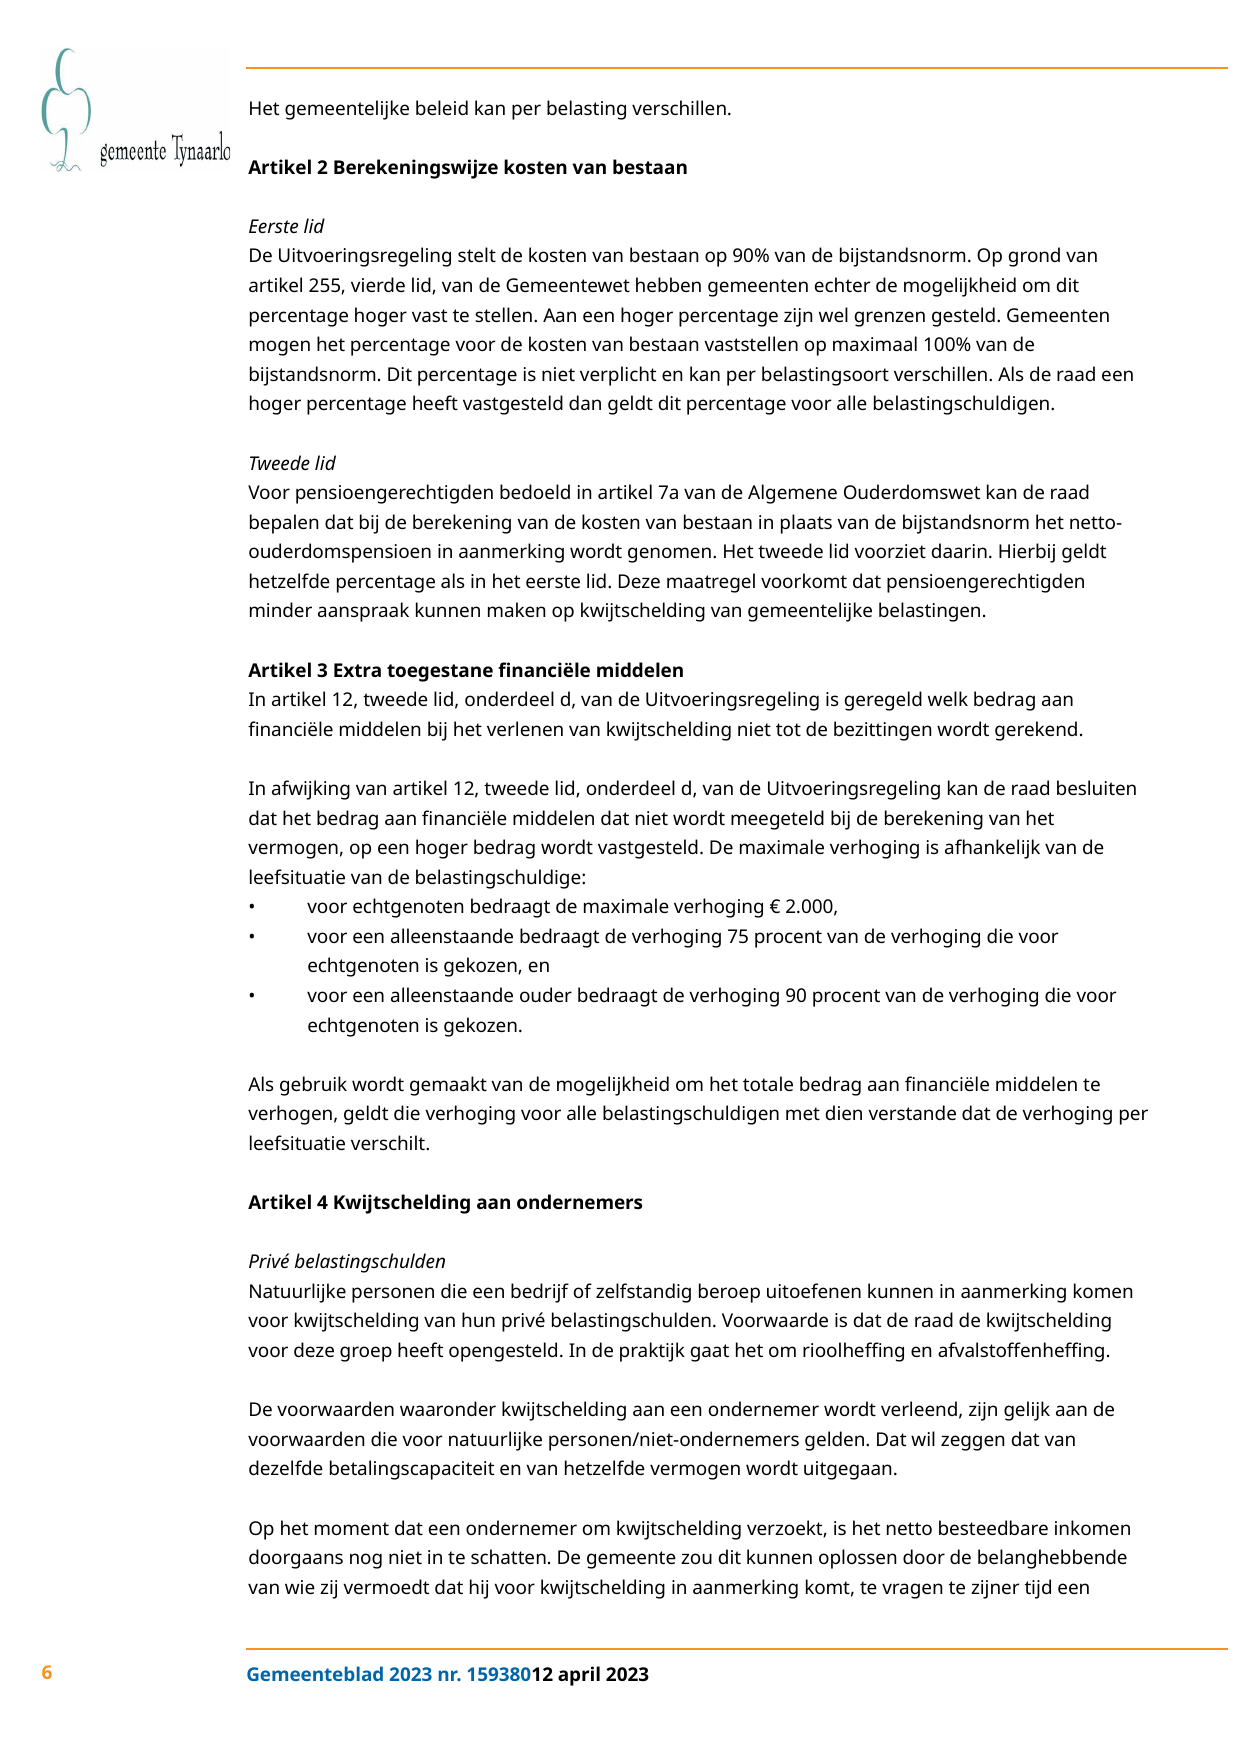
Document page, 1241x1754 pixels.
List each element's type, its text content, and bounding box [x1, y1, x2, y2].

text De voorwaarden waaronder kwijtschelding aan een ondernemer wordt verleend, zijn gelijk aan de voorwaarden die voor natuurlijke personen/niet-ondernemers gelden. Dat wil zeggen dat van dezelfde betalingscapaciteit en van hetzelfde vermogen wordt uitgegaan. [248, 1396, 1152, 1481]
text Artikel 4 Kwijtschelding aan ondernemers [248, 1189, 1152, 1215]
text Tweede lid [248, 450, 1152, 476]
text Eerste lid [248, 213, 1152, 239]
text In artikel 12, tweede lid, onderdeel d, van de Uitvoeringsregeling is geregeld welk bedrag aan financiële middelen bij het verlenen van kwijtschelding niet tot de bezittingen wordt gerekend. [248, 686, 1152, 742]
picture [41, 47, 231, 172]
text Privé belastingschulden [248, 1248, 1152, 1274]
text Artikel 2 Berekeningswijze kosten van bestaan [248, 154, 1152, 180]
list voor echtgenoten bedraagt de maximale verhoging € 2.000, [248, 893, 1152, 919]
text De Uitvoeringsregeling stelt de kosten van bestaan op 90% van de bijstandsnorm. Op grond van artikel 255, vierde lid, van de Gemeentewet hebben gemeenten echter de mogelijkheid om dit percentage hoger vast te stellen. Aan een hoger percentage zijn wel grenzen gesteld. Gemeenten mogen het percentage voor de kosten van bestaan vaststellen op maximaal 100% van de bijstandsnorm. Dit percentage is niet verplicht en kan per belastingsoort verschillen. Als de raad een hoger percentage heeft vastgesteld dan geldt dit percentage voor alle belastingschuldigen. [248, 243, 1152, 416]
text Voor pensioengerechtigden bedoeld in artikel 7a van de Algemene Ouderdomswet kan de raad bepalen dat bij de berekening van de kosten van bestaan in plaats van de bijstandsnorm het netto-ouderdomspensioen in aanmerking wordt genomen. Het tweede lid voorziet daarin. Hierbij geldt hetzelfde percentage als in het eerste lid. Deze maatregel voorkomt dat pensioengerechtigden minder aanspraak kunnen maken op kwijtschelding van gemeentelijke belastingen. [248, 479, 1152, 623]
text Op het moment dat een ondernemer om kwijtschelding verzoekt, is het netto besteedbare inkomen doorgaans nog niet in te schatten. De gemeente zou dit kunnen oplossen door de belanghebbende van wie zij vermoedt dat hij voor kwijtschelding in aanmerking komt, te vragen te zijner tijd een [248, 1515, 1152, 1600]
text Het gemeentelijke beleid kan per belasting verschillen. [248, 95, 1152, 121]
text Als gebruik wordt gemaakt van de mogelijkheid om het totale bedrag aan financiële middelen te verhogen, geldt die verhoging voor alle belastingschuldigen met dien verstande dat de verhoging per leefsituatie verschilt. [248, 1071, 1152, 1156]
text Artikel 3 Extra toegestane financiële middelen [248, 657, 1152, 683]
text Natuurlijke personen die een bedrijf of zelfstandig beroep uitoefenen kunnen in aanmerking komen voor kwijtschelding van hun privé belastingschulden. Voorwaarde is dat de raad de kwijtschelding voor deze groep heeft opengesteld. In de praktijk gaat het om rioolheffing en afvalstoffenheffing. [248, 1278, 1152, 1363]
list voor een alleenstaande bedraagt de verhoging 75 procent van de verhoging die voor echtgenoten is gekozen, en [248, 923, 1152, 978]
text In afwijking van artikel 12, tweede lid, onderdeel d, van de Uitvoeringsregeling kan de raad besluiten dat het bedrag aan financiële middelen dat niet wordt meegeteld bij de berekening van het vermogen, op een hoger bedrag wordt vastgesteld. De maximale verhoging is afhankelijk van de leefsituatie van de belastingschuldige: [248, 775, 1152, 890]
list voor een alleenstaande ouder bedraagt de verhoging 90 procent van de verhoging die voor echtgenoten is gekozen. [248, 982, 1152, 1038]
